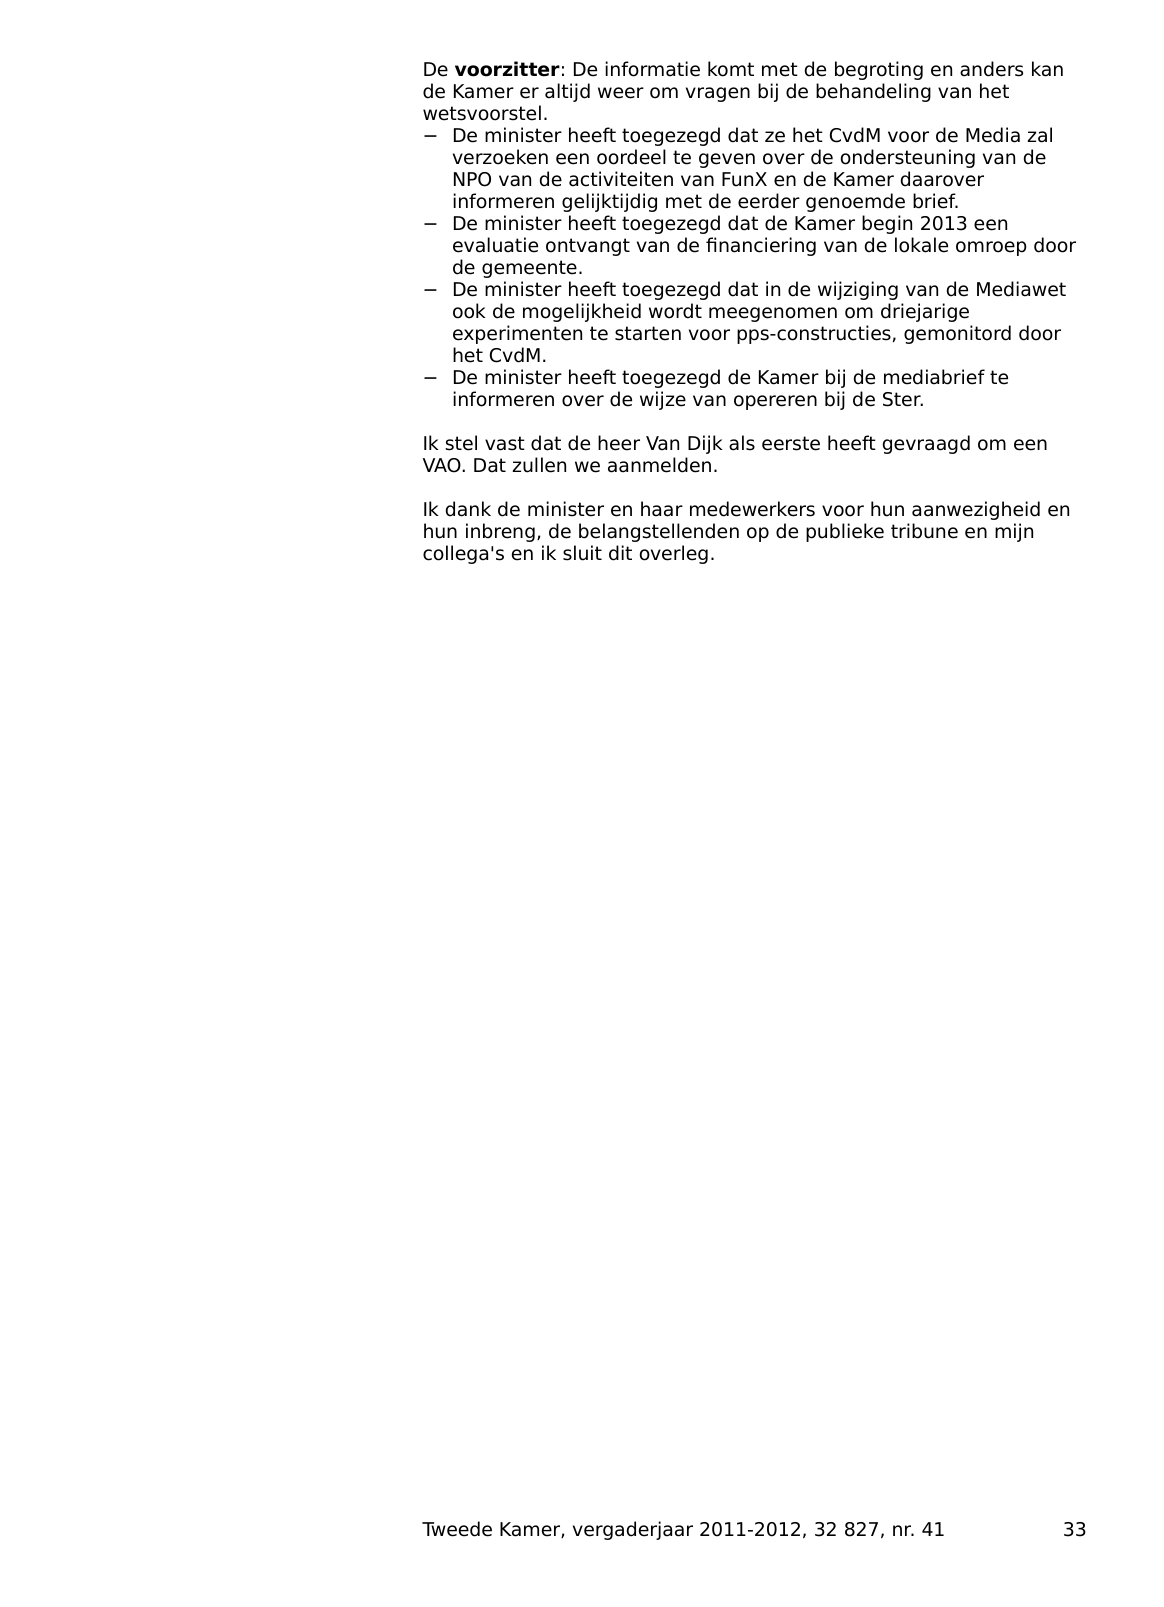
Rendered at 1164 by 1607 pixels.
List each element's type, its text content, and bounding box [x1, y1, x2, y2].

text De voorzitter: De informatie komt met de begroting en anders kan de Kamer er altijd weer om vragen bij de behandeling van het wetsvoorstel. [422, 59, 1087, 125]
text − De minister heeft toegezegd dat in de wijziging van de Mediawet ook de mogelijkheid wordt meegenomen om driejarige experimenten te starten voor pps-constructies, gemonitord door het CvdM. [422, 279, 1087, 367]
text − De minister heeft toegezegd de Kamer bij de mediabrief te informeren over de wijze van opereren bij de Ster. [422, 367, 1087, 411]
text Ik stel vast dat de heer Van Dijk als eerste heeft gevraagd om een VAO. Dat zullen we aanmelden. [422, 433, 1087, 477]
text − De minister heeft toegezegd dat de Kamer begin 2013 een evaluatie ontvangt van de financiering van de lokale omroep door de gemeente. [422, 213, 1087, 279]
text Ik dank de minister en haar medewerkers voor hun aanwezigheid en hun inbreng, de belangstellenden op de publieke tribune en mijn collega's en ik sluit dit overleg. [422, 499, 1087, 565]
text − De minister heeft toegezegd dat ze het CvdM voor de Media zal verzoeken een oordeel te geven over de ondersteuning van de NPO van de activiteiten van FunX en de Kamer daarover informeren gelijktijdig met de eerder genoemde brief. [422, 125, 1087, 213]
